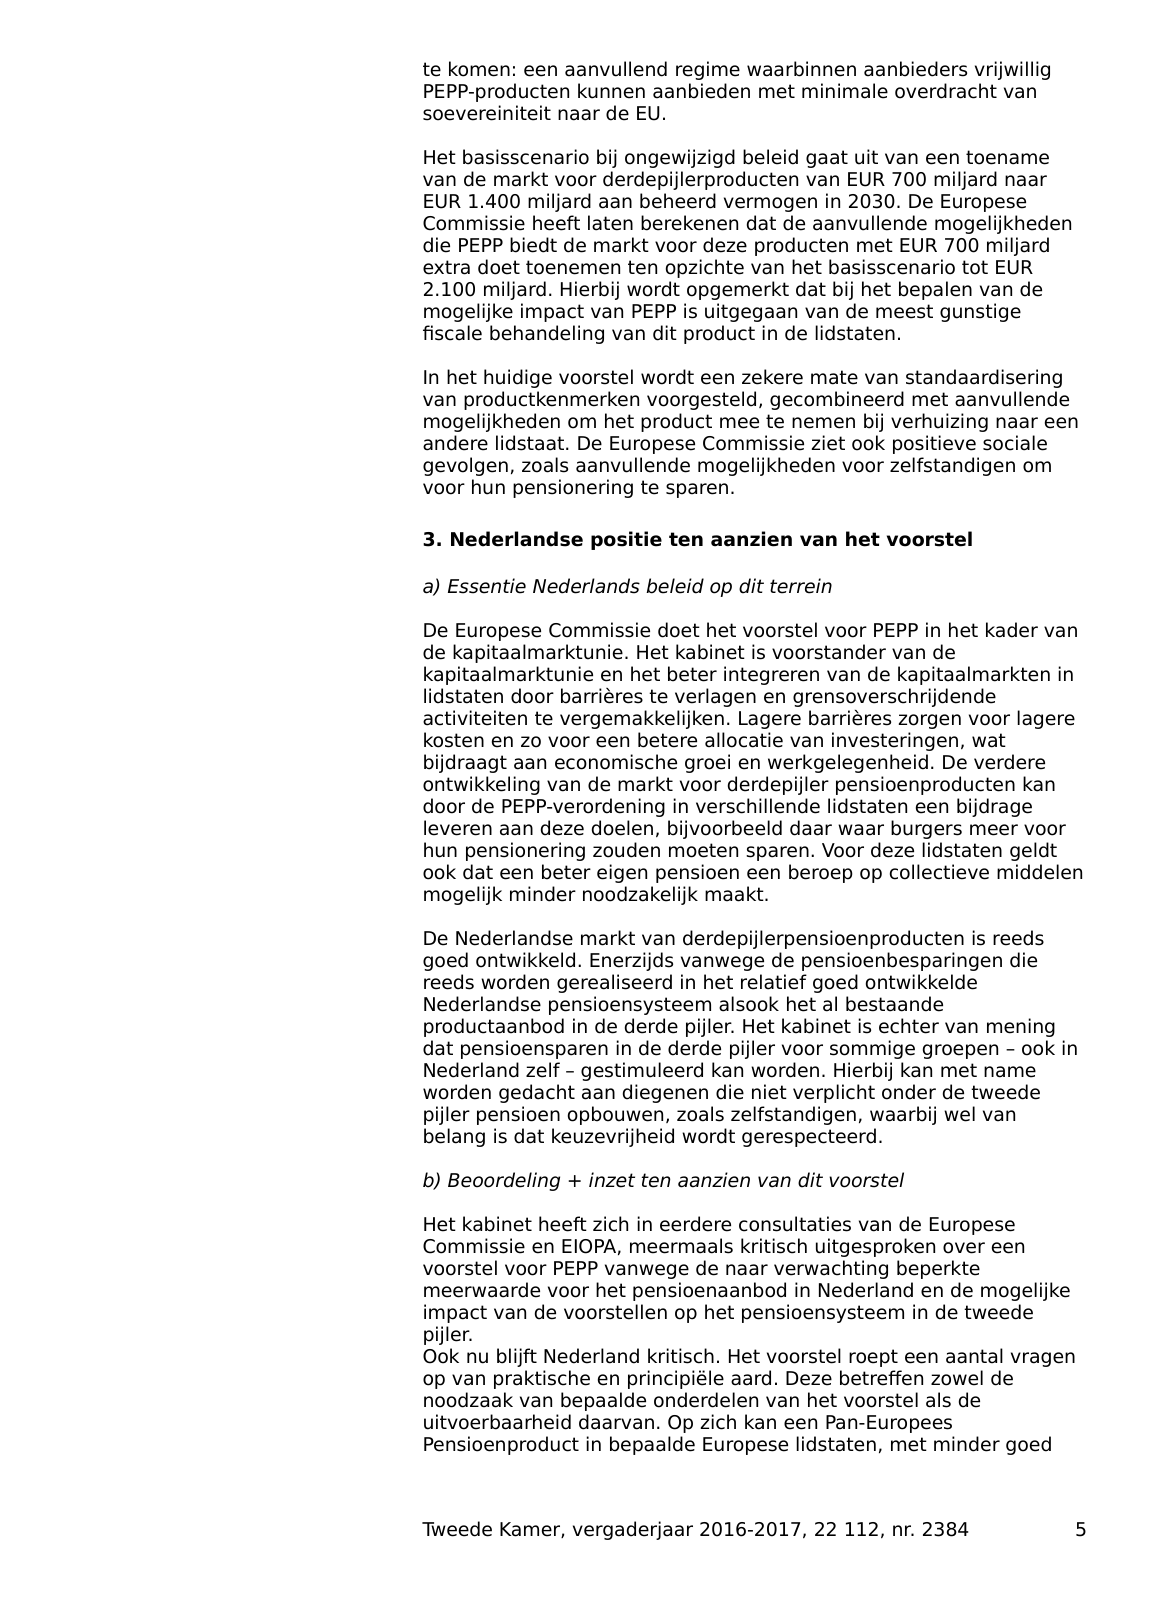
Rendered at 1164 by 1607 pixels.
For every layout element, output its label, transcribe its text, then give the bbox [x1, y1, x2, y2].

text Ook nu blijft Nederland kritisch. Het voorstel roept een aantal vragen op van praktische en principiële aard. Deze betreffen zowel de noodzaak van bepaalde onderdelen van het voorstel als de uitvoerbaarheid daarvan. Op zich kan een Pan-Europees Pensioenproduct in bepaalde Europese lidstaten, met minder goed [422, 1346, 1087, 1456]
text In het huidige voorstel wordt een zekere mate van standaardisering van productkenmerken voorgesteld, gecombineerd met aanvullende mogelijkheden om het product mee te nemen bij verhuizing naar een andere lidstaat. De Europese Commissie ziet ook positieve sociale gevolgen, zoals aanvullende mogelijkheden voor zelfstandigen om voor hun pensionering te sparen. [422, 367, 1087, 499]
text De Europese Commissie doet het voorstel voor PEPP in het kader van de kapitaalmarktunie. Het kabinet is voorstander van de kapitaalmarktunie en het beter integreren van de kapitaalmarkten in lidstaten door barrières te verlagen en grensoverschrijdende activiteiten te vergemakkelijken. Lagere barrières zorgen voor lagere kosten en zo voor een betere allocatie van investeringen, wat bijdraagt aan economische groei en werkgelegenheid. De verdere ontwikkeling van de markt voor derdepijler pensioenproducten kan door de PEPP-verordening in verschillende lidstaten een bijdrage leveren aan deze doelen, bijvoorbeeld daar waar burgers meer voor hun pensionering zouden moeten sparen. Voor deze lidstaten geldt ook dat een beter eigen pensioen een beroep op collectieve middelen mogelijk minder noodzakelijk maakt. [422, 620, 1087, 906]
text Het kabinet heeft zich in eerdere consultaties van de Europese Commissie en EIOPA, meermaals kritisch uitgesproken over een voorstel voor PEPP vanwege de naar verwachting beperkte meerwaarde voor het pensioenaanbod in Nederland en de mogelijke impact van de voorstellen op het pensioensysteem in de tweede pijler. [422, 1214, 1087, 1346]
subtitle 3. Nederlandse positie ten aanzien van het voorstel [422, 529, 1087, 551]
subtitle a) Essentie Nederlands beleid op dit terrein [422, 576, 1087, 598]
text Het basisscenario bij ongewijzigd beleid gaat uit van een toename van de markt voor derdepijlerproducten van EUR 700 miljard naar EUR 1.400 miljard aan beheerd vermogen in 2030. De Europese Commissie heeft laten berekenen dat de aanvullende mogelijkheden die PEPP biedt de markt voor deze producten met EUR 700 miljard extra doet toenemen ten opzichte van het basisscenario tot EUR 2.100 miljard. Hierbij wordt opgemerkt dat bij het bepalen van de mogelijke impact van PEPP is uitgegaan van de meest gunstige fiscale behandeling van dit product in de lidstaten. [422, 147, 1087, 345]
subtitle b) Beoordeling + inzet ten aanzien van dit voorstel [422, 1170, 1087, 1192]
text te komen: een aanvullend regime waarbinnen aanbieders vrijwillig PEPP-producten kunnen aanbieden met minimale overdracht van soevereiniteit naar de EU. [422, 59, 1087, 125]
text De Nederlandse markt van derdepijlerpensioenproducten is reeds goed ontwikkeld. Enerzijds vanwege de pensioenbesparingen die reeds worden gerealiseerd in het relatief goed ontwikkelde Nederlandse pensioensysteem alsook het al bestaande productaanbod in de derde pijler. Het kabinet is echter van mening dat pensioensparen in de derde pijler voor sommige groepen – ook in Nederland zelf – gestimuleerd kan worden. Hierbij kan met name worden gedacht aan diegenen die niet verplicht onder de tweede pijler pensioen opbouwen, zoals zelfstandigen, waarbij wel van belang is dat keuzevrijheid wordt gerespecteerd. [422, 928, 1087, 1148]
